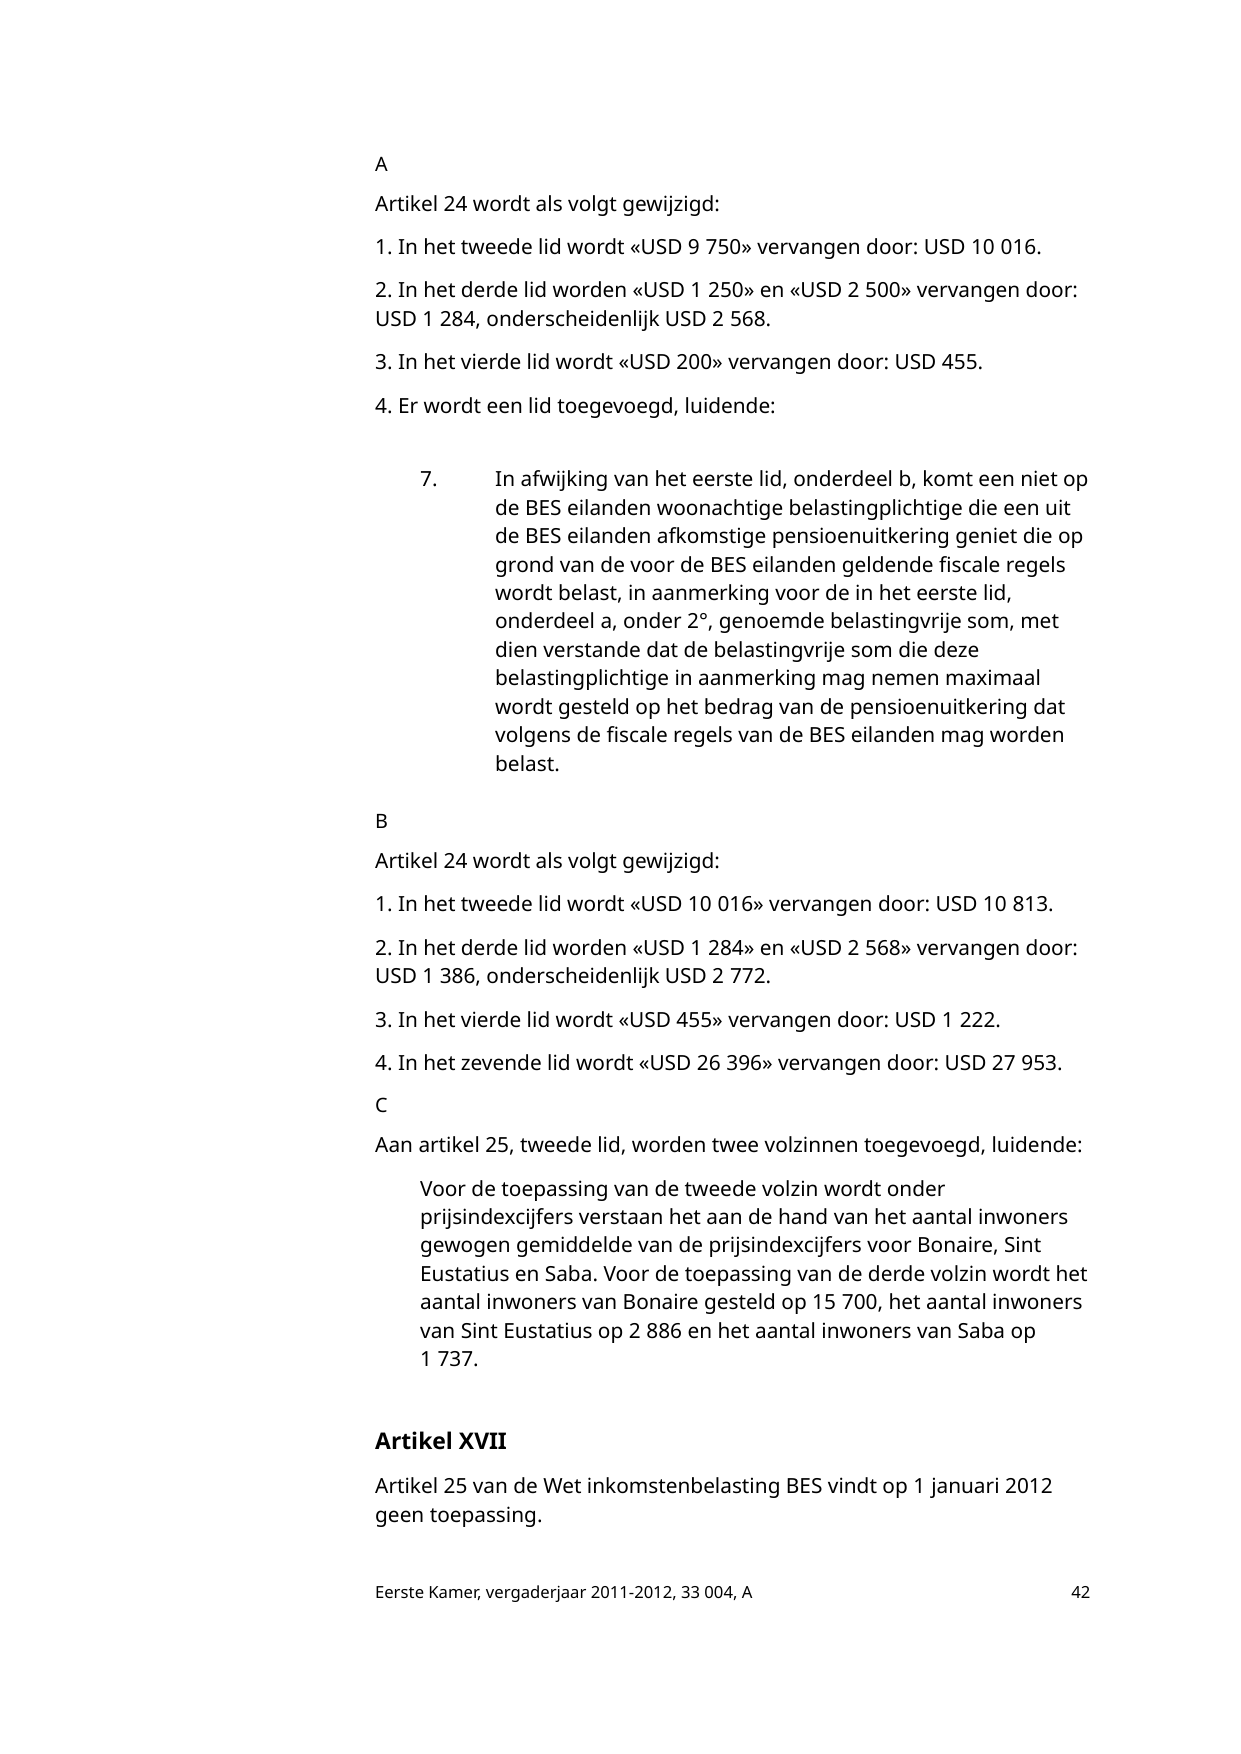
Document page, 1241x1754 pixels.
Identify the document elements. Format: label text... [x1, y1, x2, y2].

text 1. In het tweede lid wordt «USD 10 016» vervangen door: USD 10 813. [375, 889, 1090, 918]
text Artikel 24 wordt als volgt gewijzigd: [375, 189, 1090, 217]
text Artikel 24 wordt als volgt gewijzigd: [375, 846, 1090, 874]
text 3. In het vierde lid wordt «USD 200» vervangen door: USD 455. [375, 347, 1090, 376]
text B [375, 807, 1090, 834]
text Voor de toepassing van de tweede volzin wordt onder prijsindexcijfers verstaan het aan de hand van het aantal inwoners gewogen gemiddelde van de prijsindexcijfers voor Bonaire, Sint Eustatius en Saba. Voor de toepassing van de derde volzin wordt het aantal inwoners van Bonaire gesteld op 15 700, het aantal inwoners van Sint Eustatius op 2 886 en het aantal inwoners van Saba op 1 737. [420, 1174, 1090, 1373]
subtitle Artikel XVII [375, 1425, 1090, 1457]
text 3. In het vierde lid wordt «USD 455» vervangen door: USD 1 222. [375, 1005, 1090, 1033]
text 4. Er wordt een lid toegevoegd, luidende: [375, 391, 1090, 419]
text 2. In het derde lid worden «USD 1 250» en «USD 2 500» vervangen door: USD 1 284, onderscheidenlijk USD 2 568. [375, 276, 1090, 332]
text C [375, 1092, 1090, 1118]
text 2. In het derde lid worden «USD 1 284» en «USD 2 568» vervangen door: USD 1 386, onderscheidenlijk USD 2 772. [375, 933, 1090, 990]
text 1. In het tweede lid wordt «USD 9 750» vervangen door: USD 10 016. [375, 232, 1090, 261]
text Artikel 25 van de Wet inkomstenbelasting BES vindt op 1 januari 2012 geen toepassing. [375, 1472, 1090, 1528]
text 4. In het zevende lid wordt «USD 26 396» vervangen door: USD 27 953. [375, 1048, 1090, 1077]
list In afwijking van het eerste lid, onderdeel b, komt een niet op de BES eilanden woonachtige belastingplichtige die een uit de BES eilanden afkomstige pensioenuitkering geniet die op grond van de voor de BES eilanden geldende fiscale regels wordt belast, in aanmerking voor de in het eerste lid, onderdeel a, onder 2°, genoemde belastingvrije som, met dien verstande dat de belastingvrije som die deze belastingplichtige in aanmerking mag nemen maximaal wordt gesteld op het bedrag van de pensioenuitkering dat volgens de fiscale regels van de BES eilanden mag worden belast. [420, 464, 1090, 777]
text A [375, 150, 1090, 177]
text Aan artikel 25, tweede lid, worden twee volzinnen toegevoegd, luidende: [375, 1130, 1090, 1159]
